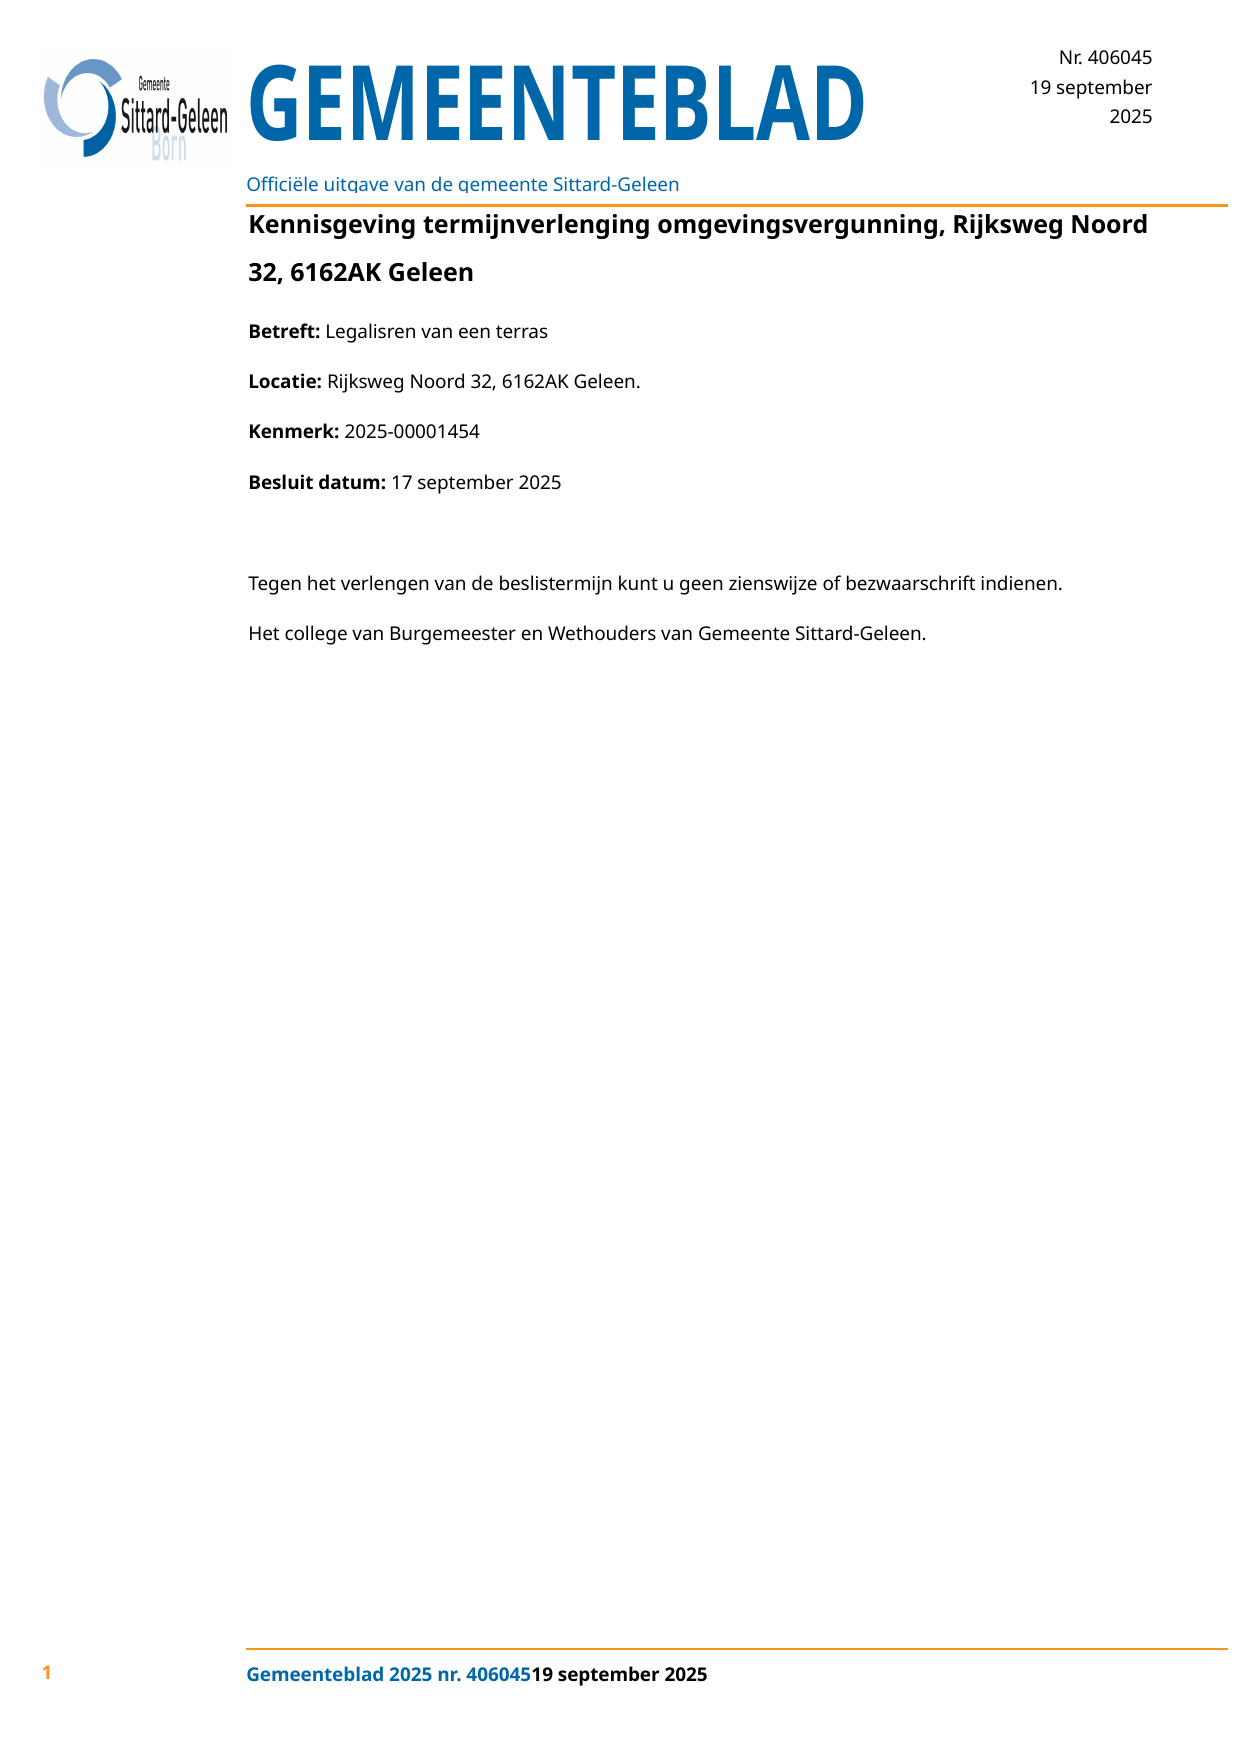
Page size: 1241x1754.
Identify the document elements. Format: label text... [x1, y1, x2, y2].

text Locatie: Rijksweg Noord 32, 6162AK Geleen. [248, 368, 1152, 394]
text Besluit datum: 17 september 2025 [248, 469, 1152, 495]
text Betreft: Legalisren van een terras [248, 318, 1152, 344]
text Het college van Burgemeester en Wethouders van Gemeente Sittard-Geleen. [248, 620, 1152, 646]
text Kennisgeving termijnverlenging omgevingsvergunning, Rijksweg Noord 32, 6162AK Geleen [248, 207, 1152, 288]
picture [41, 47, 231, 172]
text Kenmerk: 2025-00001454 [248, 419, 1152, 444]
text Tegen het verlengen van de beslistermijn kunt u geen zienswijze of bezwaarschrift indienen. [248, 570, 1152, 596]
